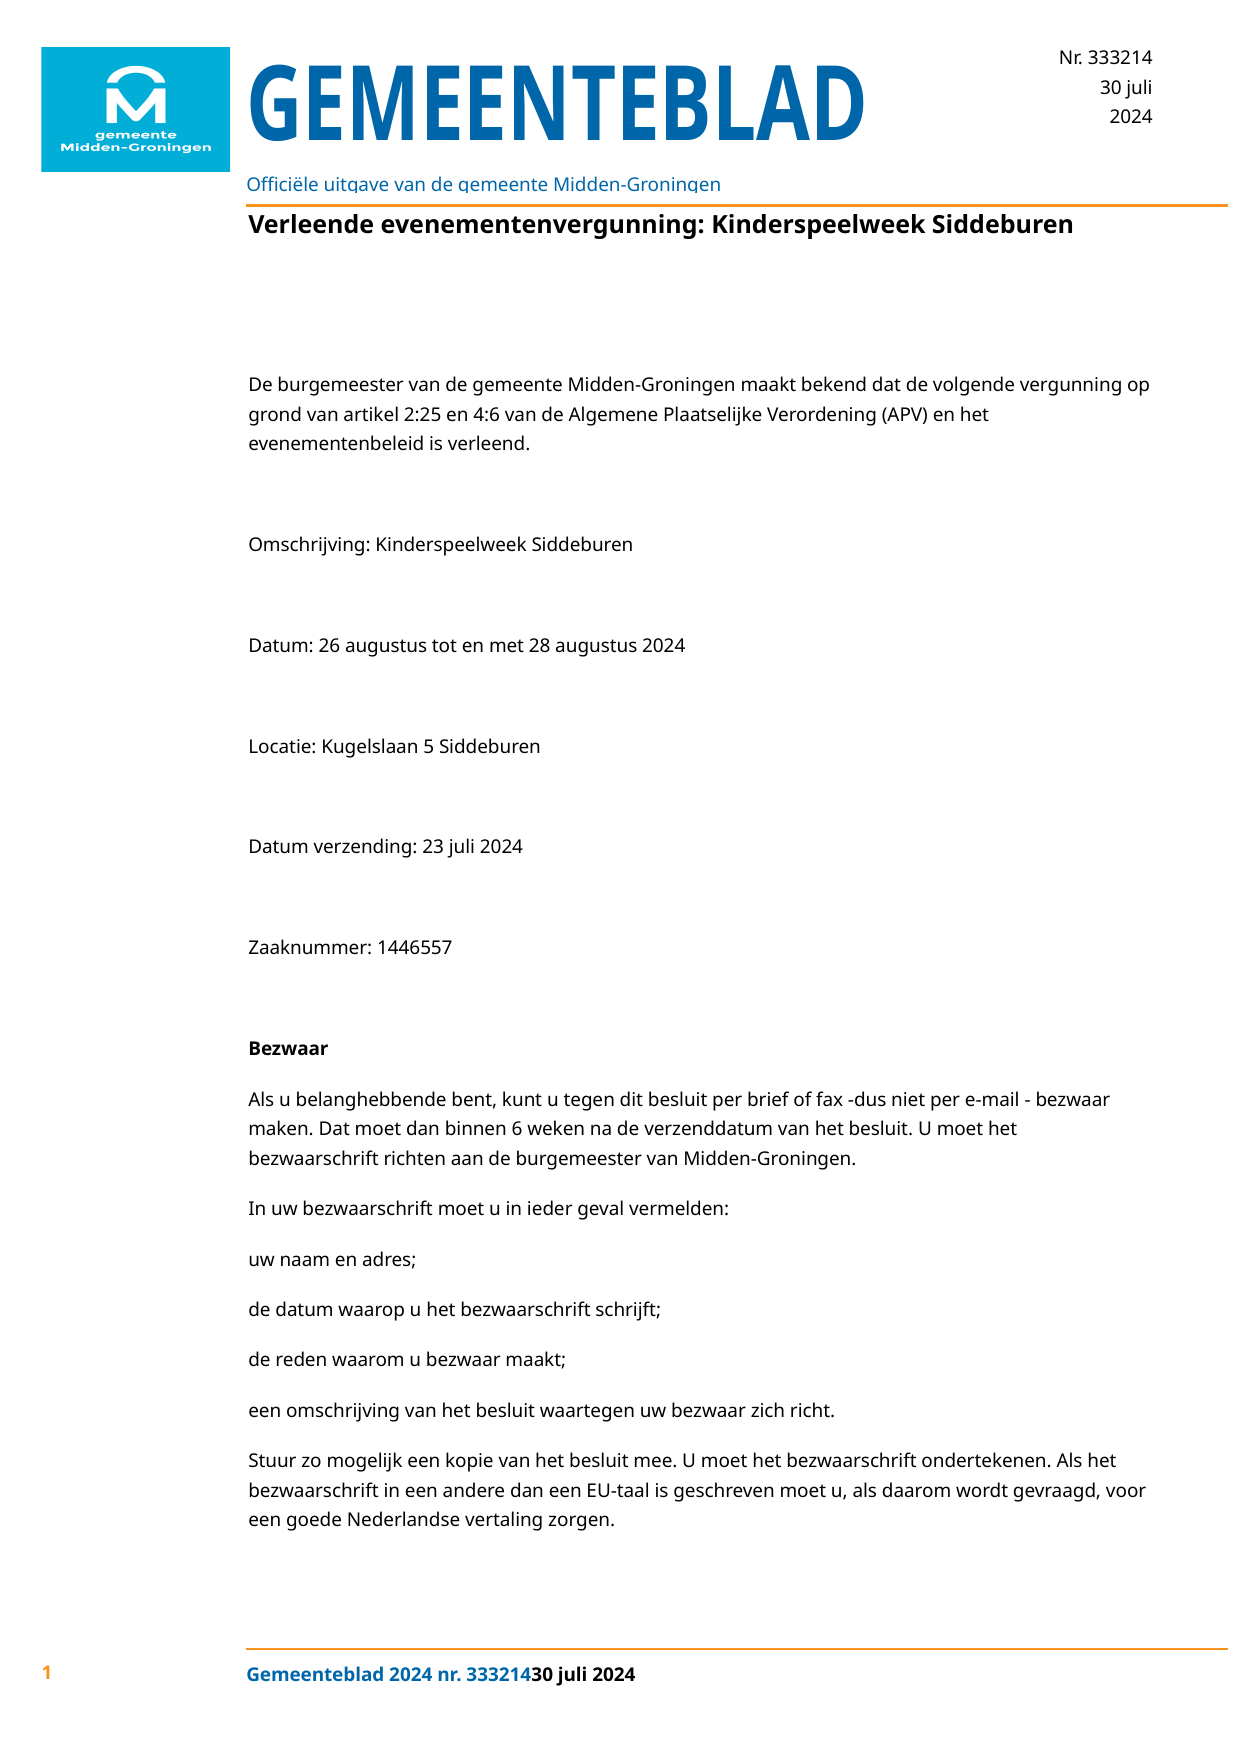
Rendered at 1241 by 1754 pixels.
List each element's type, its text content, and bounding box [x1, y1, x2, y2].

text een omschrijving van het besluit waartegen uw bezwaar zich richt. [248, 1397, 1152, 1423]
text Omschrijving: Kinderspeelweek Siddeburen [248, 531, 1152, 557]
text De burgemeester van de gemeente Midden-Groningen maakt bekend dat de volgende vergunning op grond van artikel 2:25 en 4:6 van de Algemene Plaatselijke Verordening (APV) en het evenementenbeleid is verleend. [248, 371, 1152, 456]
text Als u belanghebbende bent, kunt u tegen dit besluit per brief of fax -dus niet per e-mail - bezwaar maken. Dat moet dan binnen 6 weken na de verzenddatum van het besluit. U moet het bezwaarschrift richten aan de burgemeester van Midden-Groningen. [248, 1086, 1152, 1171]
text In uw bezwaarschrift moet u in ieder geval vermelden: [248, 1195, 1152, 1221]
text Bezwaar [248, 1035, 1152, 1061]
text Zaaknummer: 1446557 [248, 934, 1152, 960]
text Datum: 26 augustus tot en met 28 augustus 2024 [248, 632, 1152, 658]
text Locatie: Kugelslaan 5 Siddeburen [248, 733, 1152, 758]
text Verleende evenementenvergunning: Kinderspeelweek Siddeburen [248, 207, 1152, 241]
picture [107, 89, 165, 122]
picture [184, 146, 190, 153]
text Datum verzending: 23 juli 2024 [248, 834, 1152, 859]
picture [108, 66, 164, 82]
text de datum waarop u het bezwaarschrift schrijft; [248, 1296, 1152, 1322]
text Stuur zo mogelijk een kopie van het besluit mee. U moet het bezwaarschrift ondertekenen. Als het bezwaarschrift in een andere dan een EU-taal is geschreven moet u, als daarom wordt gevraagd, voor een goede Nederlandse vertaling zorgen. [248, 1447, 1152, 1532]
text de reden waarom u bezwaar maakt; [248, 1347, 1152, 1372]
text uw naam en adres; [248, 1246, 1152, 1271]
